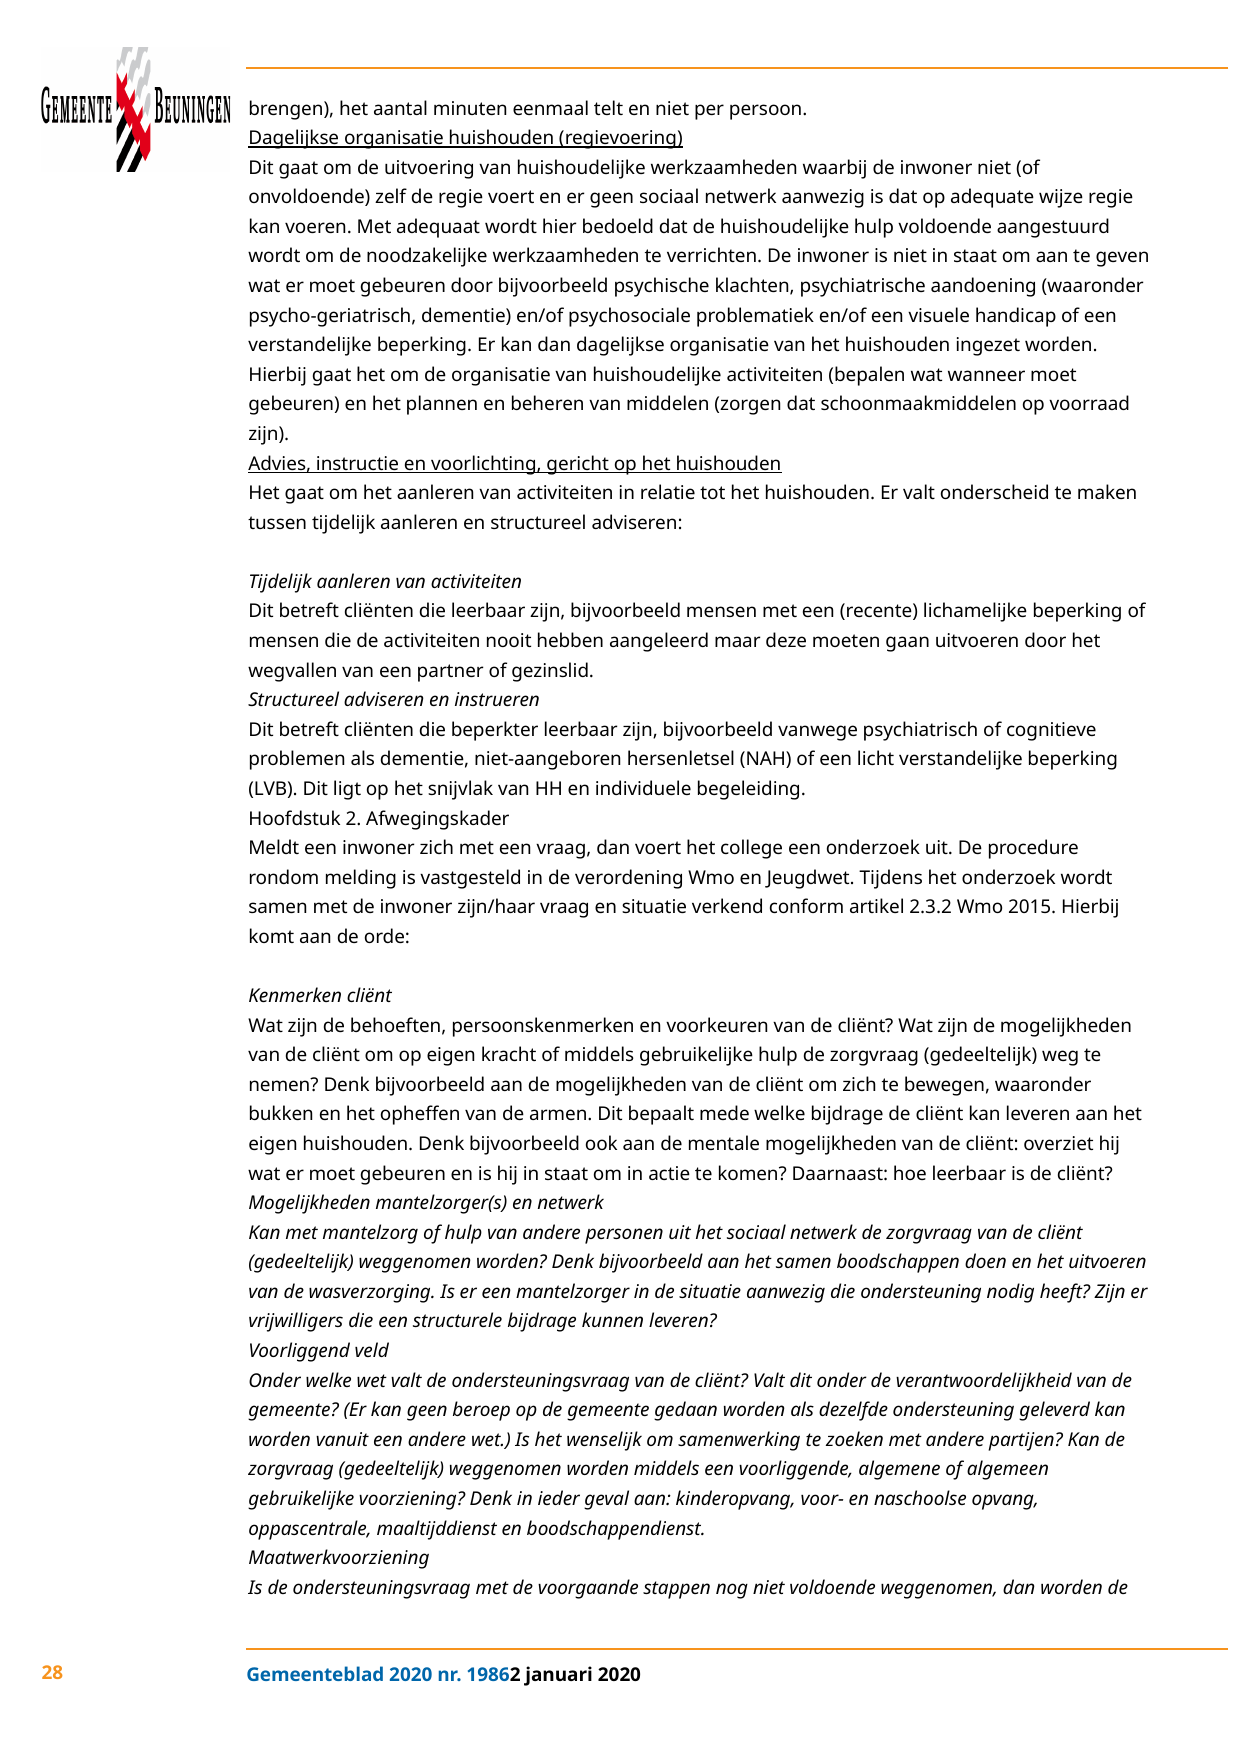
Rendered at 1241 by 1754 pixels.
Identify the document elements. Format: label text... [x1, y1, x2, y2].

text Onder welke wet valt de ondersteuningsvraag van de cliënt? Valt dit onder de verantwoordelijkheid van de gemeente? (Er kan geen beroep op de gemeente gedaan worden als dezelfde ondersteuning geleverd kan worden vanuit een andere wet.) Is het wenselijk om samenwerking te zoeken met andere partijen? Kan de zorgvraag (gedeeltelijk) weggenomen worden middels een voorliggende, algemene of algemeen gebruikelijke voorziening? Denk in ieder geval aan: kinderopvang, voor- en naschoolse opvang, oppascentrale, maaltijddienst en boodschappendienst. [248, 1367, 1152, 1541]
text brengen), het aantal minuten eenmaal telt en niet per persoon. [248, 95, 1152, 121]
text Voorliggend veld [248, 1337, 1152, 1363]
text Dagelijkse organisatie huishouden (regievoering) [248, 124, 1152, 150]
text Meldt een inwoner zich met een vraag, dan voert het college een onderzoek uit. De procedure rondom melding is vastgesteld in de verordening Wmo en Jeugdwet. Tijdens het onderzoek wordt samen met de inwoner zijn/haar vraag en situatie verkend conform artikel 2.3.2 Wmo 2015. Hierbij komt aan de orde: [248, 834, 1152, 949]
text Dit betreft cliënten die beperkter leerbaar zijn, bijvoorbeeld vanwege psychiatrisch of cognitieve problemen als dementie, niet-aangeboren hersenletsel (NAH) of een licht verstandelijke beperking (LVB). Dit ligt op het snijvlak van HH en individuele begeleiding. [248, 716, 1152, 801]
text Dit betreft cliënten die leerbaar zijn, bijvoorbeeld mensen met een (recente) lichamelijke beperking of mensen die de activiteiten nooit hebben aangeleerd maar deze moeten gaan uitvoeren door het wegvallen van een partner of gezinslid. [248, 598, 1152, 683]
text Kan met mantelzorg of hulp van andere personen uit het sociaal netwerk de zorgvraag van de cliënt (gedeeltelijk) weggenomen worden? Denk bijvoorbeeld aan het samen boodschappen doen en het uitvoeren van de wasverzorging. Is er een mantelzorger in de situatie aanwezig die ondersteuning nodig heeft? Zijn er vrijwilligers die een structurele bijdrage kunnen leveren? [248, 1219, 1152, 1333]
text Dit gaat om de uitvoering van huishoudelijke werkzaamheden waarbij de inwoner niet (of onvoldoende) zelf de regie voert en er geen sociaal netwerk aanwezig is dat op adequate wijze regie kan voeren. Met adequaat wordt hier bedoeld dat de huishoudelijke hulp voldoende aangestuurd wordt om de noodzakelijke werkzaamheden te verrichten. De inwoner is niet in staat om aan te geven wat er moet gebeuren door bijvoorbeeld psychische klachten, psychiatrische aandoening (waaronder psycho-geriatrisch, dementie) en/of psychosociale problematiek en/of een visuele handicap of een verstandelijke beperking. Er kan dan dagelijkse organisatie van het huishouden ingezet worden. Hierbij gaat het om de organisatie van huishoudelijke activiteiten (bepalen wat wanneer moet gebeuren) en het plannen en beheren van middelen (zorgen dat schoonmaakmiddelen op voorraad zijn). [248, 154, 1152, 446]
text Mogelijkheden mantelzorger(s) en netwerk [248, 1189, 1152, 1215]
text Advies, instructie en voorlichting, gericht op het huishouden [248, 450, 1152, 476]
text Hoofdstuk 2. Afwegingskader [248, 805, 1152, 831]
text Maatwerkvoorziening [248, 1544, 1152, 1570]
text Kenmerken cliënt [248, 982, 1152, 1008]
text Het gaat om het aanleren van activiteiten in relatie tot het huishouden. Er valt onderscheid te maken tussen tijdelijk aanleren en structureel adviseren: [248, 479, 1152, 535]
picture [41, 47, 231, 172]
text Tijdelijk aanleren van activiteiten [248, 568, 1152, 594]
text Wat zijn de behoeften, persoonskenmerken en voorkeuren van de cliënt? Wat zijn de mogelijkheden van de cliënt om op eigen kracht of middels gebruikelijke hulp de zorgvraag (gedeeltelijk) weg te nemen? Denk bijvoorbeeld aan de mogelijkheden van de cliënt om zich te bewegen, waaronder bukken en het opheffen van de armen. Dit bepaalt mede welke bijdrage de cliënt kan leveren aan het eigen huishouden. Denk bijvoorbeeld ook aan de mentale mogelijkheden van de cliënt: overziet hij wat er moet gebeuren en is hij in staat om in actie te komen? Daarnaast: hoe leerbaar is de cliënt? [248, 1012, 1152, 1186]
text Is de ondersteuningsvraag met de voorgaande stappen nog niet voldoende weggenomen, dan worden de [248, 1574, 1152, 1600]
text Structureel adviseren en instrueren [248, 686, 1152, 712]
